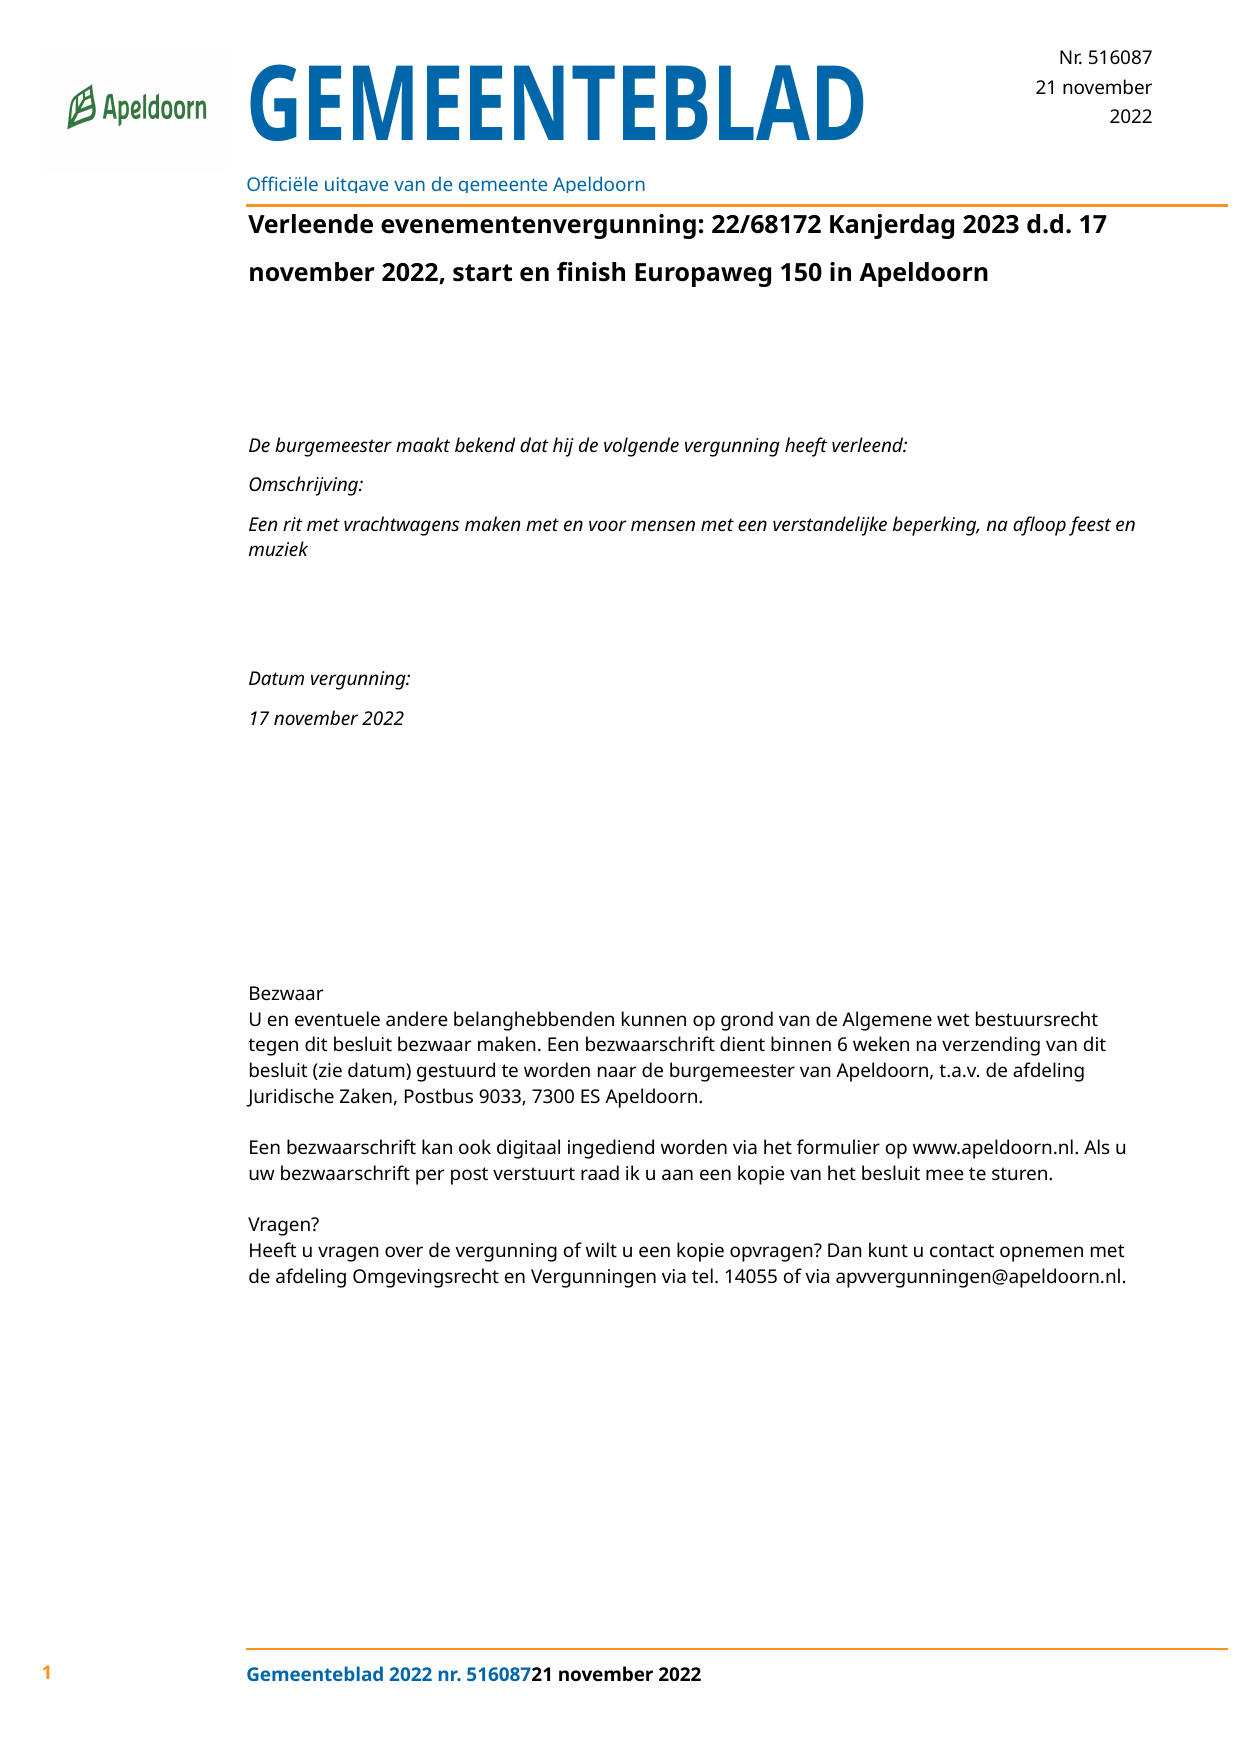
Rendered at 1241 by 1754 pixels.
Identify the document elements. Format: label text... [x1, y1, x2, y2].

text 17 november 2022 [248, 705, 1152, 731]
text De burgemeester maakt bekend dat hij de volgende vergunning heeft verleend: [248, 432, 1152, 458]
text Een bezwaarschrift kan ook digitaal ingediend worden via het formulier op www.apeldoorn.nl. Als u uw bezwaarschrift per post verstuurt raad ik u aan een kopie van het besluit mee te sturen. [248, 1134, 1152, 1186]
text Verleende evenementenvergunning: 22/68172 Kanjerdag 2023 d.d. 17 november 2022, start en finish Europaweg 150 in Apeldoorn [248, 207, 1152, 288]
text U en eventuele andere belanghebbenden kunnen op grond van de Algemene wet bestuursrecht tegen dit besluit bezwaar maken. Een bezwaarschrift dient binnen 6 weken na verzending van dit besluit (zie datum) gestuurd te worden naar de burgemeester van Apeldoorn, t.a.v. de afdeling Juridische Zaken, Postbus 9033, 7300 ES Apeldoorn. [248, 1006, 1152, 1109]
text Bezwaar [248, 980, 1152, 1006]
text Een rit met vrachtwagens maken met en voor mensen met een verstandelijke beperking, na afloop feest en muziek [248, 511, 1152, 562]
text Vragen? [248, 1212, 1152, 1237]
text Datum vergunning: [248, 666, 1152, 691]
picture [41, 47, 231, 172]
text Heeft u vragen over de vergunning of wilt u een kopie opvragen? Dan kunt u contact opnemen met de afdeling Omgevingsrecht en Vergunningen via tel. 14055 of via apvvergunningen@apeldoorn.nl. [248, 1237, 1152, 1289]
text Omschrijving: [248, 472, 1152, 497]
